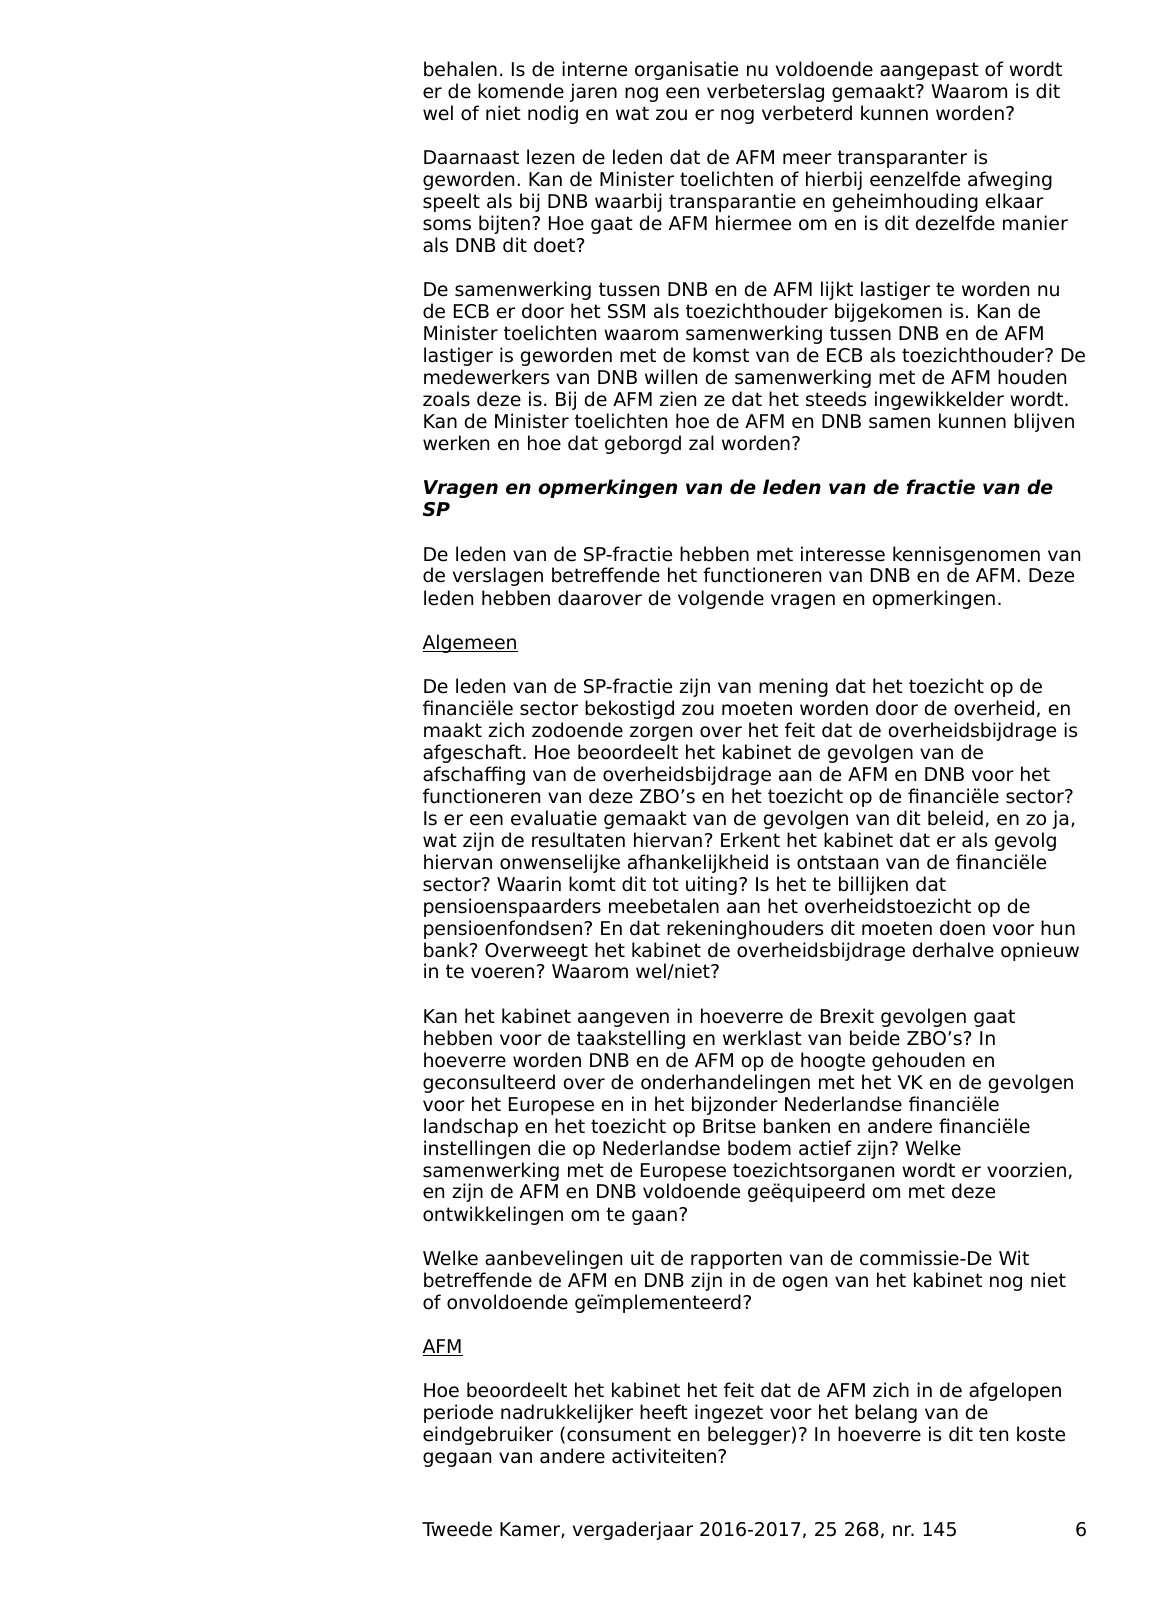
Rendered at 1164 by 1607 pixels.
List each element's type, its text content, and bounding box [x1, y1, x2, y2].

subtitle AFM [422, 1336, 1087, 1358]
subtitle Algemeen [422, 632, 1087, 653]
text Welke aanbevelingen uit de rapporten van de commissie-De Wit betreffende de AFM en DNB zijn in de ogen van het kabinet nog niet of onvoldoende geïmplementeerd? [422, 1248, 1087, 1313]
subtitle Vragen en opmerkingen van de leden van de fractie van de SP [422, 477, 1087, 521]
text behalen. Is de interne organisatie nu voldoende aangepast of wordt er de komende jaren nog een verbeterslag gemaakt? Waarom is dit wel of niet nodig en wat zou er nog verbeterd kunnen worden? [422, 59, 1087, 125]
text Daarnaast lezen de leden dat de AFM meer transparanter is geworden. Kan de Minister toelichten of hierbij eenzelfde afweging speelt als bij DNB waarbij transparantie en geheimhouding elkaar soms bijten? Hoe gaat de AFM hiermee om en is dit dezelfde manier als DNB dit doet? [422, 147, 1087, 257]
text Hoe beoordeelt het kabinet het feit dat de AFM zich in de afgelopen periode nadrukkelijker heeft ingezet voor het belang van de eindgebruiker (consument en belegger)? In hoeverre is dit ten koste gegaan van andere activiteiten? [422, 1380, 1087, 1468]
text Kan het kabinet aangeven in hoeverre de Brexit gevolgen gaat hebben voor de taakstelling en werklast van beide ZBO’s? In hoeverre worden DNB en de AFM op de hoogte gehouden en geconsulteerd over de onderhandelingen met het VK en de gevolgen voor het Europese en in het bijzonder Nederlandse financiële landschap en het toezicht op Britse banken en andere financiële instellingen die op Nederlandse bodem actief zijn? Welke samenwerking met de Europese toezichtsorganen wordt er voorzien, en zijn de AFM en DNB voldoende geëquipeerd om met deze ontwikkelingen om te gaan? [422, 1006, 1087, 1225]
text De samenwerking tussen DNB en de AFM lijkt lastiger te worden nu de ECB er door het SSM als toezichthouder bijgekomen is. Kan de Minister toelichten waarom samenwerking tussen DNB en de AFM lastiger is geworden met de komst van de ECB als toezichthouder? De medewerkers van DNB willen de samenwerking met de AFM houden zoals deze is. Bij de AFM zien ze dat het steeds ingewikkelder wordt. Kan de Minister toelichten hoe de AFM en DNB samen kunnen blijven werken en hoe dat geborgd zal worden? [422, 279, 1087, 455]
text De leden van de SP-fractie hebben met interesse kennisgenomen van de verslagen betreffende het functioneren van DNB en de AFM. Deze leden hebben daarover de volgende vragen en opmerkingen. [422, 543, 1087, 609]
text De leden van de SP-fractie zijn van mening dat het toezicht op de financiële sector bekostigd zou moeten worden door de overheid, en maakt zich zodoende zorgen over het feit dat de overheidsbijdrage is afgeschaft. Hoe beoordeelt het kabinet de gevolgen van de afschaffing van de overheidsbijdrage aan de AFM en DNB voor het functioneren van deze ZBO’s en het toezicht op de financiële sector? Is er een evaluatie gemaakt van de gevolgen van dit beleid, en zo ja, wat zijn de resultaten hiervan? Erkent het kabinet dat er als gevolg hiervan onwenselijke afhankelijkheid is ontstaan van de financiële sector? Waarin komt dit tot uiting? Is het te billijken dat pensioenspaarders meebetalen aan het overheidstoezicht op de pensioenfondsen? En dat rekeninghouders dit moeten doen voor hun bank? Overweegt het kabinet de overheidsbijdrage derhalve opnieuw in te voeren? Waarom wel/niet? [422, 676, 1087, 983]
